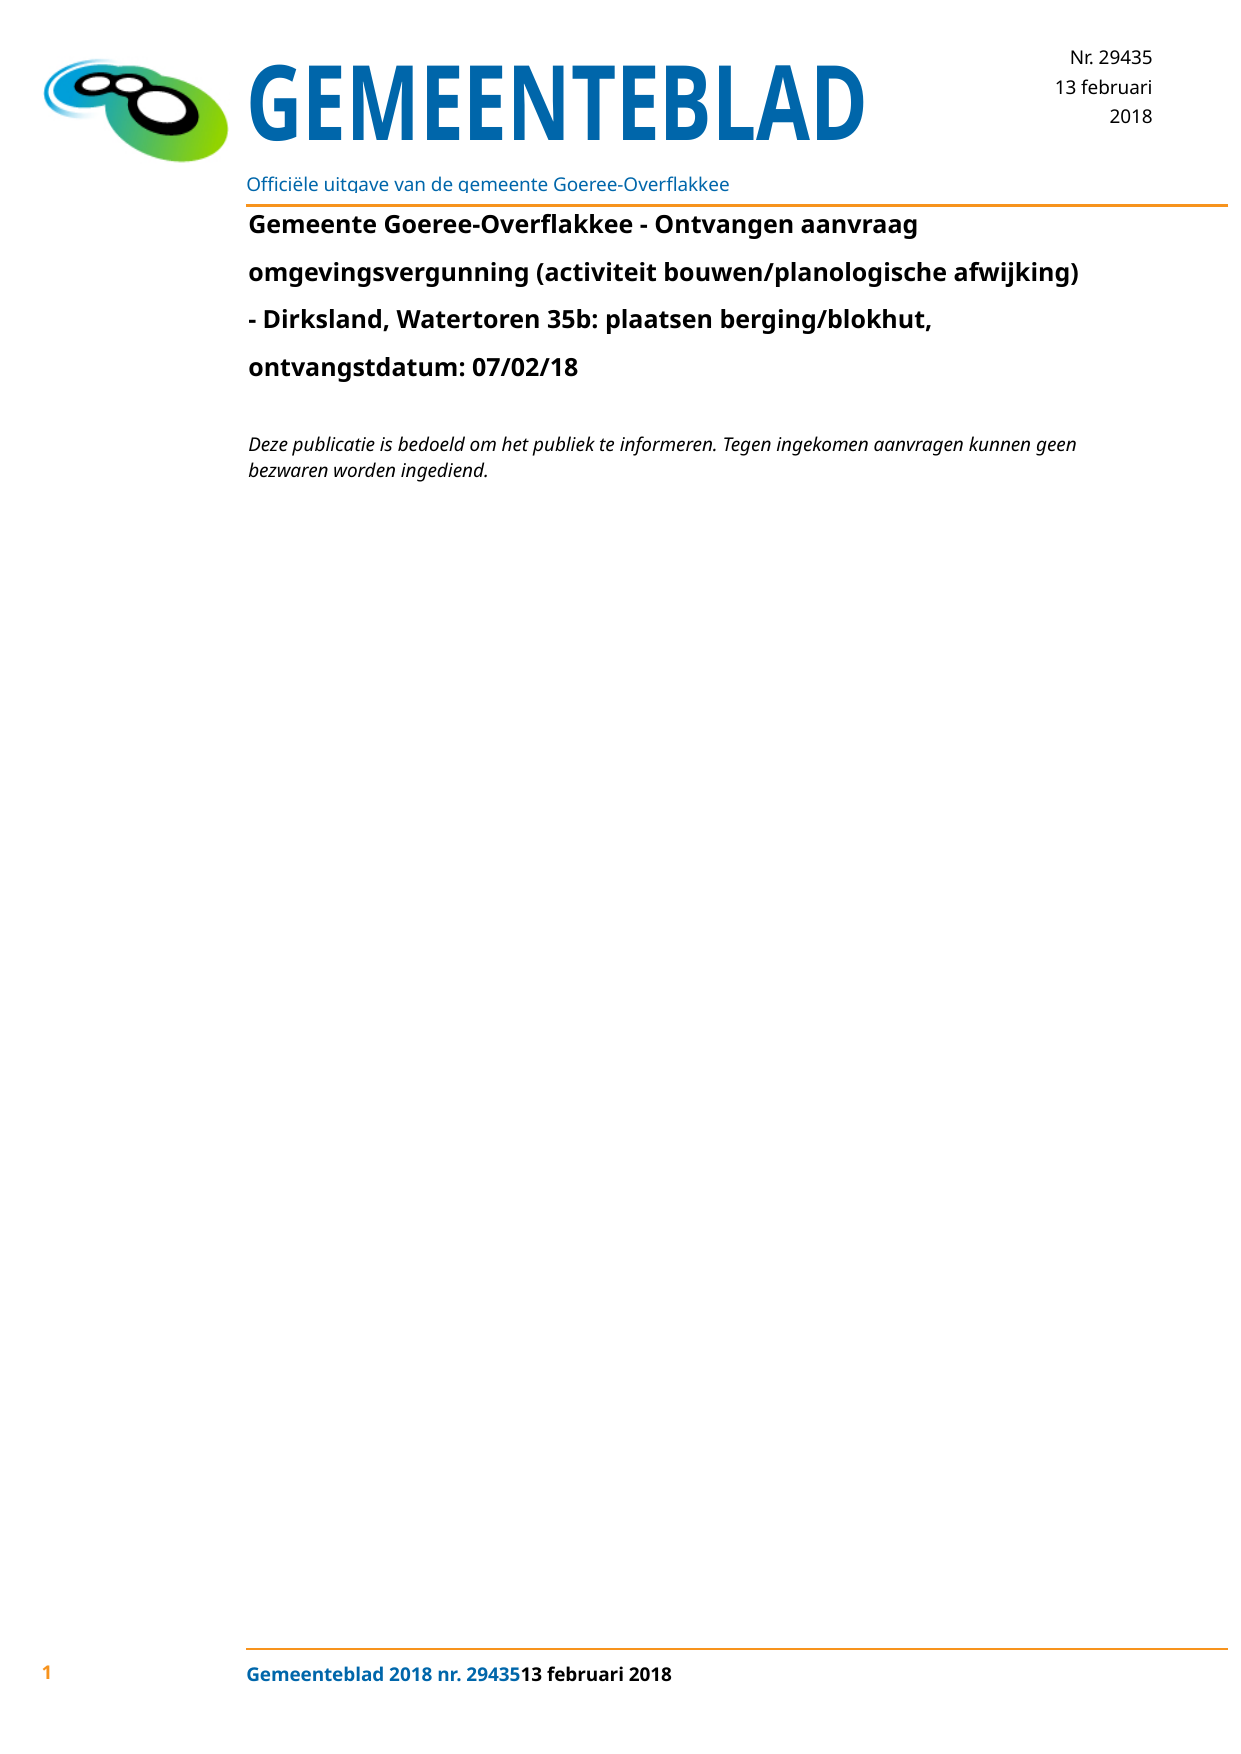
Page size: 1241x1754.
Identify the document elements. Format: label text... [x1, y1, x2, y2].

picture [41, 47, 231, 172]
text Deze publicatie is bedoeld om het publiek te informeren. Tegen ingekomen aanvragen kunnen geen bezwaren worden ingediend. [248, 431, 1152, 483]
text Gemeente Goeree-Overflakkee - Ontvangen aanvraag omgevingsvergunning (activiteit bouwen/planologische afwijking) - Dirksland, Watertoren 35b: plaatsen berging/blokhut, ontvangstdatum: 07/02/18 [248, 207, 1152, 384]
